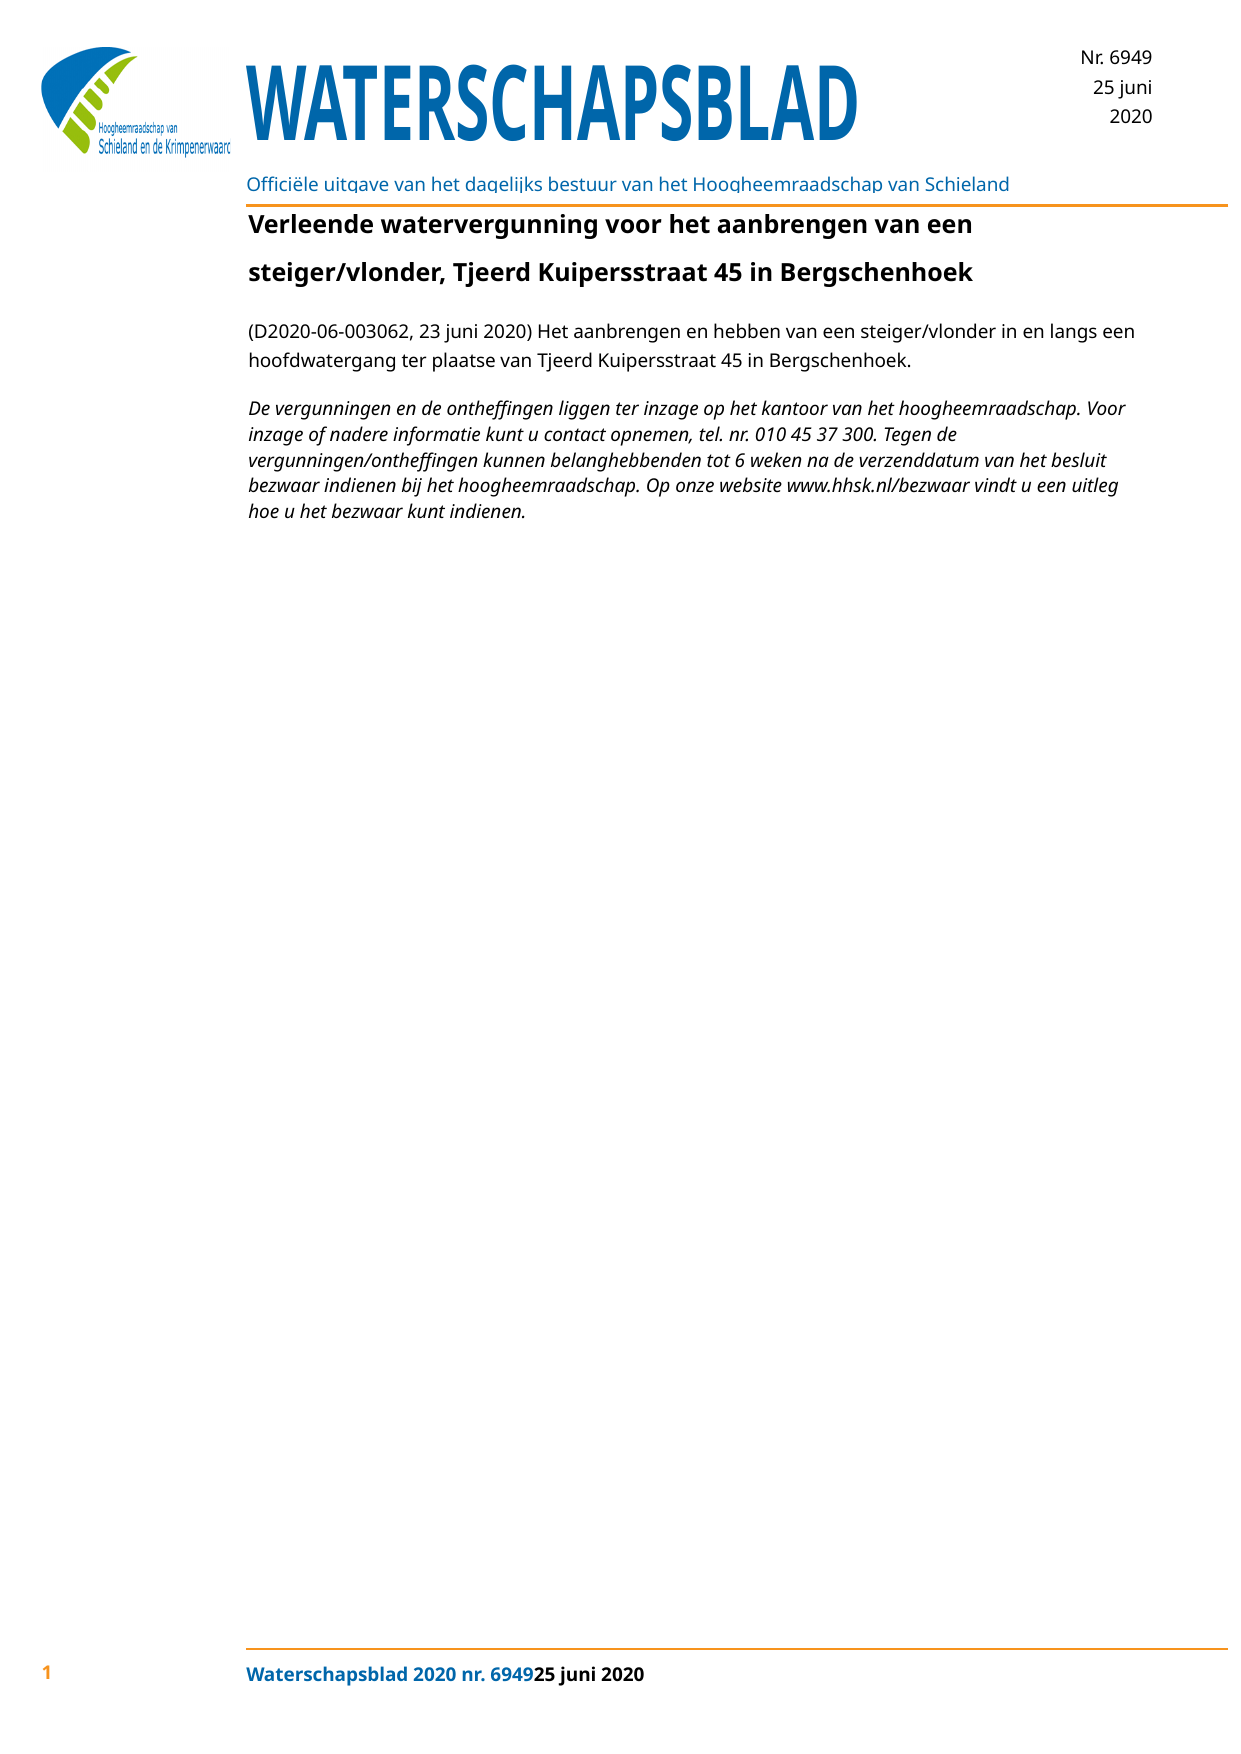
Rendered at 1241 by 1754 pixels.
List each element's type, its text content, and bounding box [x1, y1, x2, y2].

text (D2020-06-003062, 23 juni 2020) Het aanbrengen en hebben van een steiger/vlonder in en langs een hoofdwatergang ter plaatse van Tjeerd Kuipersstraat 45 in Bergschenhoek. [248, 318, 1152, 373]
text Verleende watervergunning voor het aanbrengen van een steiger/vlonder, Tjeerd Kuipersstraat 45 in Bergschenhoek [248, 207, 1152, 288]
text De vergunningen en de ontheffingen liggen ter inzage op het kantoor van het hoogheemraadschap. Voor inzage of nadere informatie kunt u contact opnemen, tel. nr. 010 45 37 300. Tegen de vergunningen/ontheffingen kunnen belanghebbenden tot 6 weken na de verzenddatum van het besluit bezwaar indienen bij het hoogheemraadschap. Op onze website www.hhsk.nl/bezwaar vindt u een uitleg hoe u het bezwaar kunt indienen. [248, 395, 1152, 524]
picture [41, 47, 231, 172]
